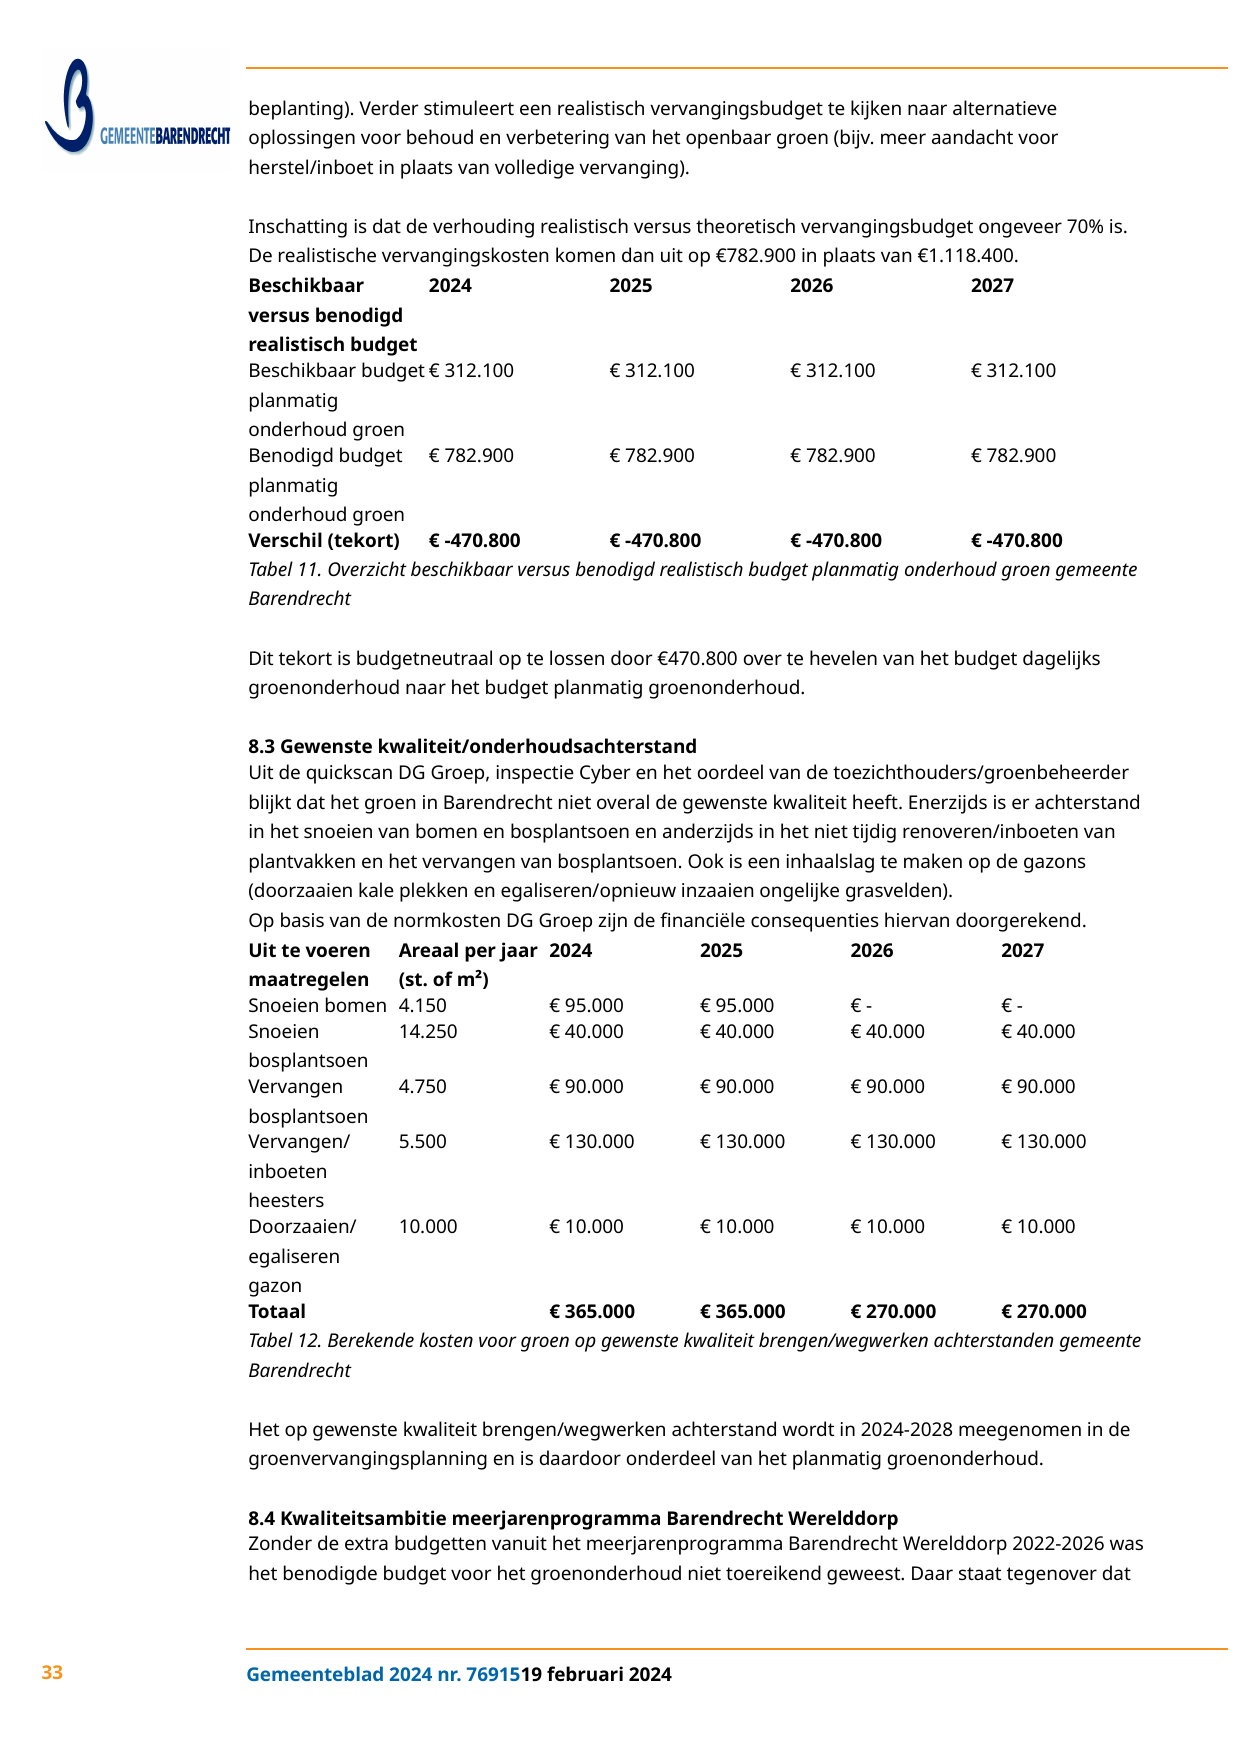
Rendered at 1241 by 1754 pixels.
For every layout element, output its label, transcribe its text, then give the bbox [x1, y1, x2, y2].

table_cell € 365.000 [549, 1298, 700, 1324]
table_header Beschikbaar versus benodigd realistisch budget [248, 273, 429, 357]
table_cell € 130.000 [549, 1129, 700, 1213]
text Dit tekort is budgetneutraal op te lossen door €470.800 over te hevelen van het budget dagelijks groenonderhoud naar het budget planmatig groenonderhoud. [248, 645, 1152, 700]
text Op basis van de normkosten DG Groep zijn de financiële consequenties hiervan doorgerekend. [248, 907, 1152, 933]
text Tabel 12. Berekende kosten voor groen op gewenste kwaliteit brengen/wegwerken achterstanden gemeente Barendrecht [248, 1327, 1152, 1383]
text Tabel 11. Overzicht beschikbaar versus benodigd realistisch budget planmatig onderhoud groen gemeente Barendrecht [248, 556, 1152, 611]
table_cell € 90.000 [700, 1073, 850, 1128]
picture [41, 47, 231, 172]
table_cell € 270.000 [1001, 1298, 1152, 1324]
table_cell 4.750 [399, 1073, 549, 1128]
table_cell € 312.100 [429, 357, 609, 442]
table_cell € 130.000 [700, 1129, 850, 1213]
table_cell € 90.000 [850, 1073, 1001, 1128]
table_cell € 10.000 [850, 1214, 1001, 1298]
table_cell € 782.900 [429, 442, 609, 527]
table_cell € 782.900 [971, 442, 1152, 527]
table_cell € 90.000 [549, 1073, 700, 1128]
table_cell € -470.800 [971, 527, 1152, 553]
table_cell Doorzaaien/egaliseren gazon [248, 1214, 398, 1298]
table_cell € 312.100 [790, 357, 971, 442]
table_cell € 95.000 [549, 992, 700, 1018]
table_header 2024 [429, 273, 609, 357]
table_cell € 40.000 [850, 1018, 1001, 1073]
table_cell € 10.000 [700, 1214, 850, 1298]
table_cell € - [1001, 992, 1152, 1018]
text Het op gewenste kwaliteit brengen/wegwerken achterstand wordt in 2024-2028 meegenomen in de groenvervangingsplanning en is daardoor onderdeel van het planmatig groenonderhoud. [248, 1416, 1152, 1471]
text Inschatting is dat de verhouding realistisch versus theoretisch vervangingsbudget ongeveer 70% is. De realistische vervangingskosten komen dan uit op €782.900 in plaats van €1.118.400. [248, 213, 1152, 268]
table_cell € 782.900 [790, 442, 971, 527]
table_cell € -470.800 [790, 527, 971, 553]
table_cell € 312.100 [609, 357, 790, 442]
text beplanting). Verder stimuleert een realistisch vervangingsbudget te kijken naar alternatieve oplossingen voor behoud en verbetering van het openbaar groen (bijv. meer aandacht voor herstel/inboet in plaats van volledige vervanging). [248, 95, 1152, 180]
table_cell € 782.900 [609, 442, 790, 527]
table_cell € 10.000 [549, 1214, 700, 1298]
table_cell 10.000 [399, 1214, 549, 1298]
text Uit de quickscan DG Groep, inspectie Cyber en het oordeel van de toezichthouders/groenbeheerder blijkt dat het groen in Barendrecht niet overal de gewenste kwaliteit heeft. Enerzijds is er achterstand in het snoeien van bomen en bosplantsoen en anderzijds in het niet tijdig renoveren/inboeten van plantvakken en het vervangen van bosplantsoen. Ook is een inhaalslag te maken op de gazons (doorzaaien kale plekken en egaliseren/opnieuw inzaaien ongelijke grasvelden). [248, 759, 1152, 903]
text 8.3 Gewenste kwaliteit/onderhoudsachterstand [248, 733, 1152, 759]
table_cell Verschil (tekort) [248, 527, 429, 553]
table_cell € 312.100 [971, 357, 1152, 442]
table_cell Benodigd budget planmatig onderhoud groen [248, 442, 429, 527]
table_cell Totaal [248, 1298, 398, 1324]
table_header 2027 [1001, 937, 1152, 992]
table_cell € 10.000 [1001, 1214, 1152, 1298]
table_cell € - [850, 992, 1001, 1018]
table_header 2024 [549, 937, 700, 992]
table_header 2026 [850, 937, 1001, 992]
table_cell € 40.000 [700, 1018, 850, 1073]
table_cell Vervangen/inboeten heesters [248, 1129, 398, 1213]
table_cell € 95.000 [700, 992, 850, 1018]
table_cell € 130.000 [1001, 1129, 1152, 1213]
table_cell 4.150 [399, 992, 549, 1018]
table_cell € -470.800 [429, 527, 609, 553]
text 8.4 Kwaliteitsambitie meerjarenprogramma Barendrecht Werelddorp [248, 1505, 1152, 1531]
table_cell Snoeien bosplantsoen [248, 1018, 398, 1073]
table_header 2025 [700, 937, 850, 992]
table_header Areaal per jaar (st. of m²) [399, 937, 549, 992]
table_cell € 365.000 [700, 1298, 850, 1324]
table_cell 14.250 [399, 1018, 549, 1073]
table_cell Beschikbaar budget planmatig onderhoud groen [248, 357, 429, 442]
text Zonder de extra budgetten vanuit het meerjarenprogramma Barendrecht Werelddorp 2022-2026 was het benodigde budget voor het groenonderhoud niet toereikend geweest. Daar staat tegenover dat [248, 1531, 1152, 1586]
table_header Uit te voeren maatregelen [248, 937, 398, 992]
table_header 2025 [609, 273, 790, 357]
table_cell € 40.000 [549, 1018, 700, 1073]
table_cell € 270.000 [850, 1298, 1001, 1324]
table_header 2026 [790, 273, 971, 357]
table_cell € -470.800 [609, 527, 790, 553]
table_cell € 40.000 [1001, 1018, 1152, 1073]
table_cell 5.500 [399, 1129, 549, 1213]
table_header 2027 [971, 273, 1152, 357]
table_cell € 90.000 [1001, 1073, 1152, 1128]
table_cell [399, 1298, 549, 1324]
table_cell Snoeien bomen [248, 992, 398, 1018]
table_cell Vervangen bosplantsoen [248, 1073, 398, 1128]
table_cell € 130.000 [850, 1129, 1001, 1213]
